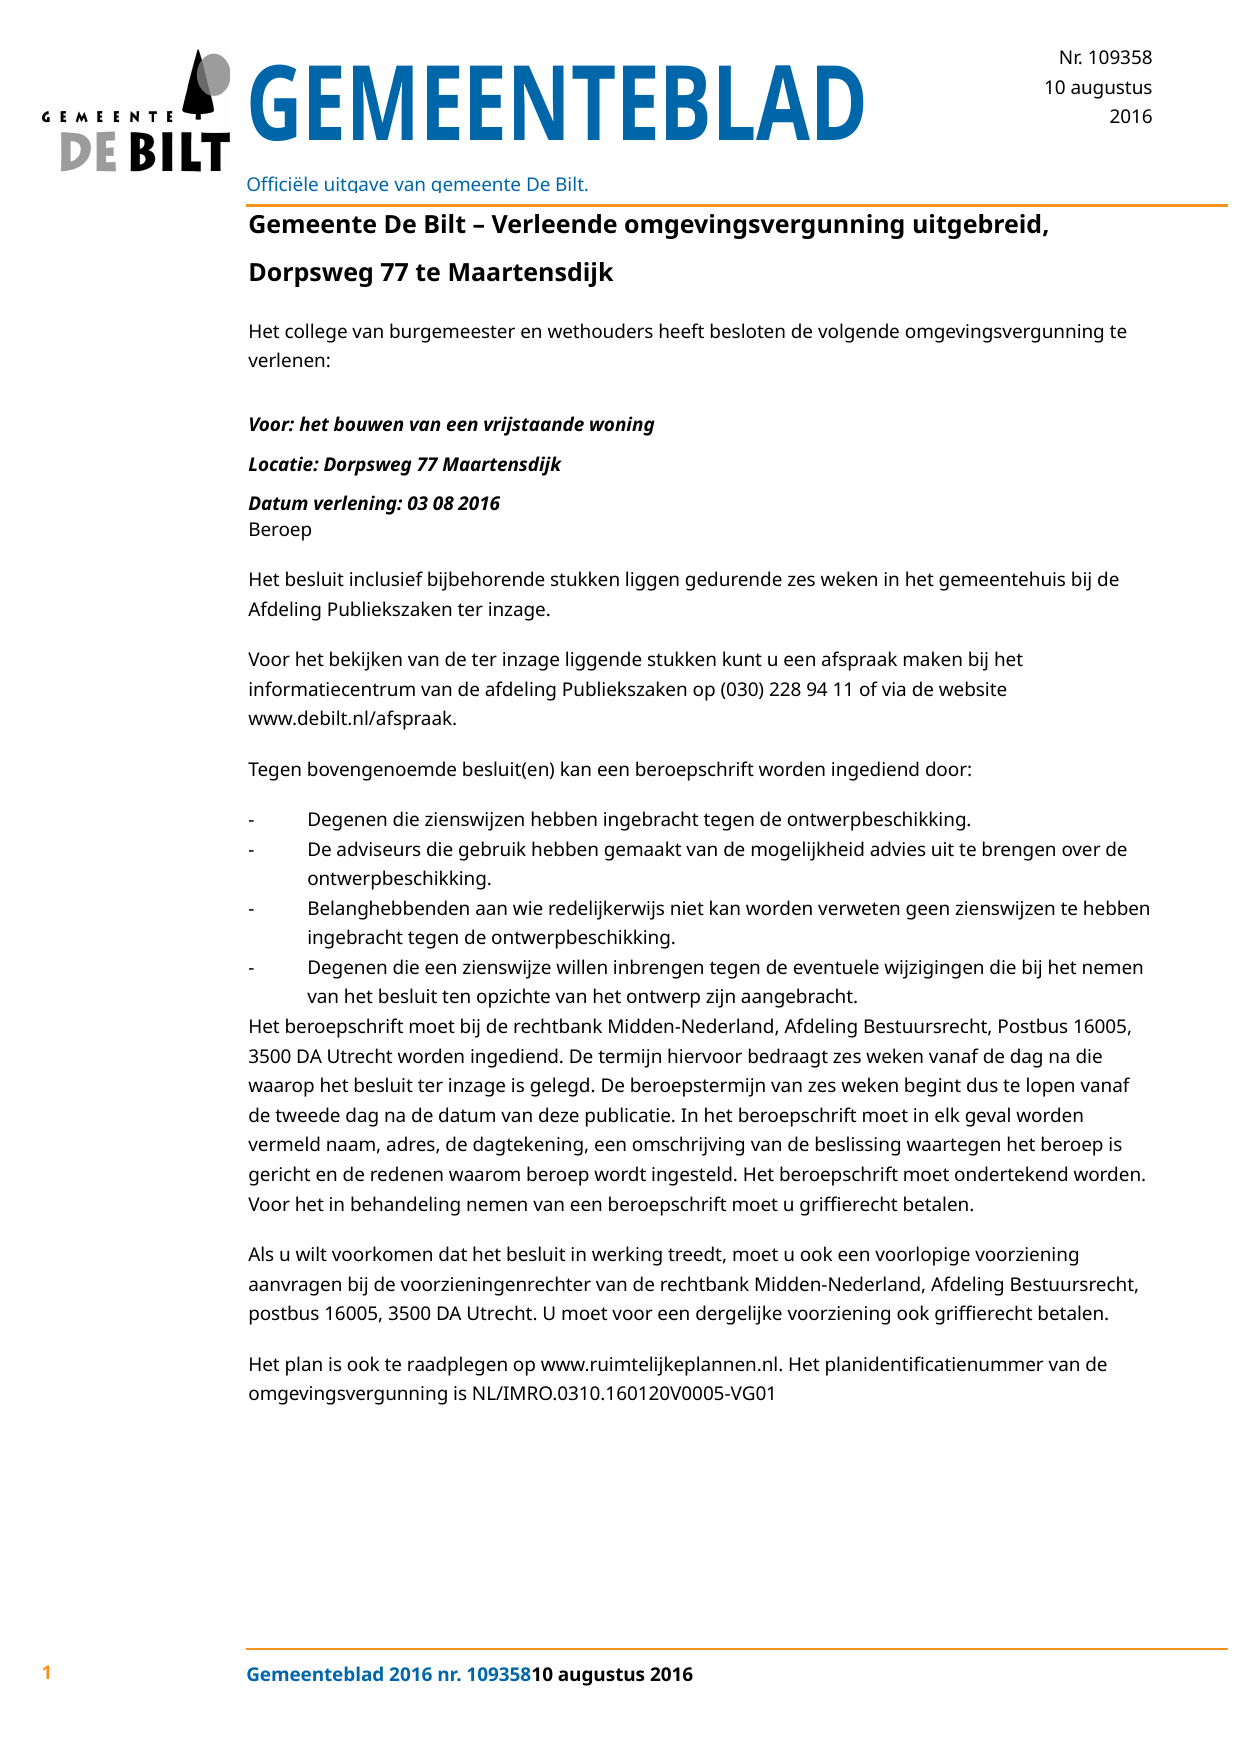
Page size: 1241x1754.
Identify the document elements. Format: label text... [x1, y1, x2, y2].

text Tegen bovengenoemde besluit(en) kan een beroepschrift worden ingediend door: [248, 756, 1152, 781]
list Degenen die zienswijzen hebben ingebracht tegen de ontwerpbeschikking. [248, 806, 1152, 832]
text Gemeente De Bilt – Verleende omgevingsvergunning uitgebreid, Dorpsweg 77 te Maartensdijk [248, 207, 1152, 288]
text Het college van burgemeester en wethouders heeft besloten de volgende omgevingsvergunning te verlenen: [248, 318, 1152, 373]
picture [41, 47, 231, 172]
list Belanghebbenden aan wie redelijkerwijs niet kan worden verweten geen zienswijzen te hebben ingebracht tegen de ontwerpbeschikking. [248, 895, 1152, 950]
text Voor: het bouwen van een vrijstaande woning [248, 411, 1152, 437]
text Als u wilt voorkomen dat het besluit in werking treedt, moet u ook een voorlopige voorziening aanvragen bij de voorzieningenrechter van de rechtbank Midden-Nederland, Afdeling Bestuursrecht, postbus 16005, 3500 DA Utrecht. U moet voor een dergelijke voorziening ook griffierecht betalen. [248, 1241, 1152, 1326]
text Locatie: Dorpsweg 77 Maartensdijk [248, 451, 1152, 476]
list Degenen die een zienswijze willen inbrengen tegen de eventuele wijzigingen die bij het nemen van het besluit ten opzichte van het ontwerp zijn aangebracht. [248, 954, 1152, 1009]
list De adviseurs die gebruik hebben gemaakt van de mogelijkheid advies uit te brengen over de ontwerpbeschikking. [248, 836, 1152, 891]
text Het plan is ook te raadplegen op www.ruimtelijkeplannen.nl. Het planidentificatienummer van de omgevingsvergunning is NL/IMRO.0310.160120V0005-VG01 [248, 1351, 1152, 1406]
text Voor het bekijken van de ter inzage liggende stukken kunt u een afspraak maken bij het informatiecentrum van de afdeling Publiekszaken op (030) 228 94 11 of via de website www.debilt.nl/afspraak. [248, 646, 1152, 731]
text Beroep [248, 516, 1152, 541]
text Het besluit inclusief bijbehorende stukken liggen gedurende zes weken in het gemeentehuis bij de Afdeling Publiekszaken ter inzage. [248, 566, 1152, 621]
text Het beroepschrift moet bij de rechtbank Midden-Nederland, Afdeling Bestuursrecht, Postbus 16005, 3500 DA Utrecht worden ingediend. De termijn hiervoor bedraagt zes weken vanaf de dag na die waarop het besluit ter inzage is gelegd. De beroepstermijn van zes weken begint dus te lopen vanaf de tweede dag na de datum van deze publicatie. In het beroepschrift moet in elk geval worden vermeld naam, adres, de dagtekening, een omschrijving van de beslissing waartegen het beroep is gericht en de redenen waarom beroep wordt ingesteld. Het beroepschrift moet ondertekend worden. Voor het in behandeling nemen van een beroepschrift moet u griffierecht betalen. [248, 1013, 1152, 1216]
text Datum verlening: 03 08 2016 [248, 490, 1152, 516]
